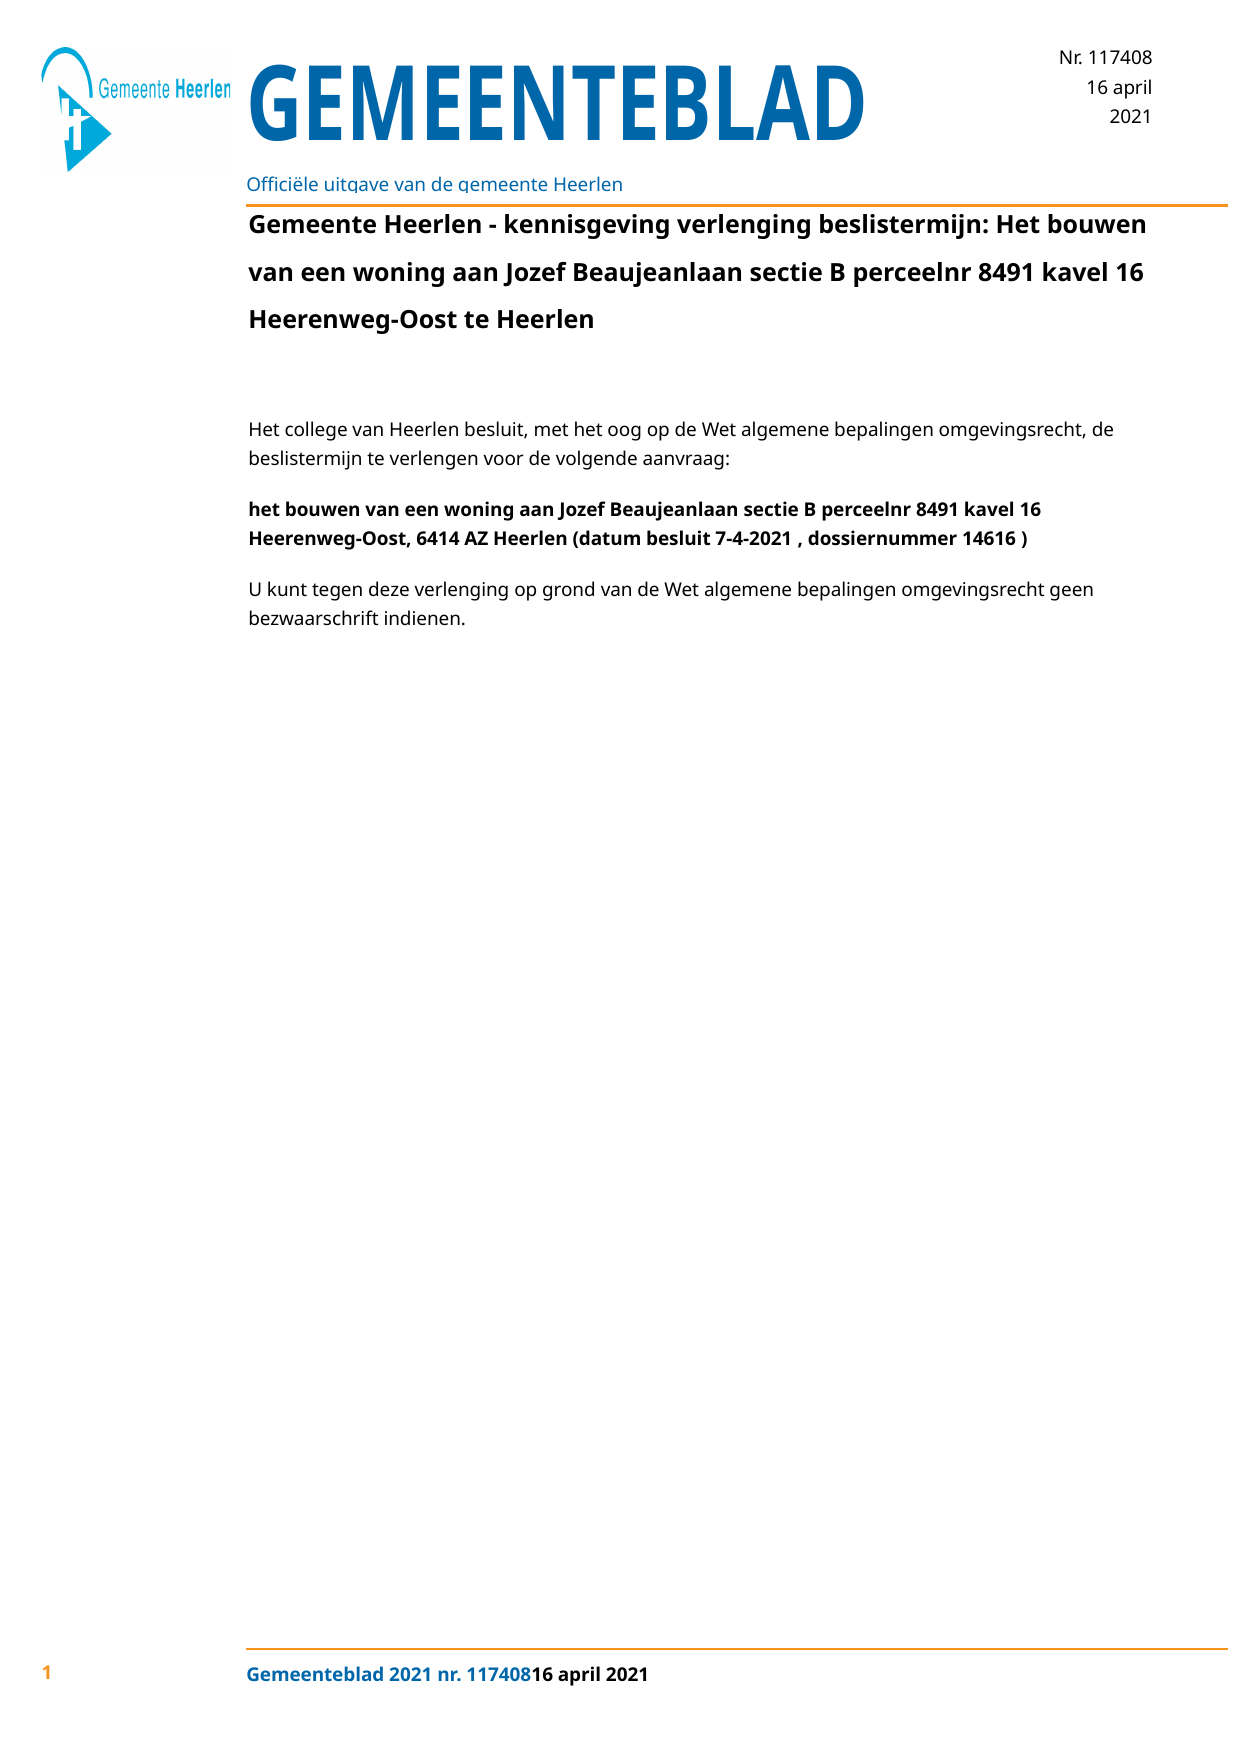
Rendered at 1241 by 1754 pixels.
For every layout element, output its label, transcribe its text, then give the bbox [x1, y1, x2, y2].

picture [41, 47, 231, 172]
text U kunt tegen deze verlenging op grond van de Wet algemene bepalingen omgevingsrecht geen bezwaarschrift indienen. [248, 576, 1152, 631]
text Het college van Heerlen besluit, met het oog op de Wet algemene bepalingen omgevingsrecht, de beslistermijn te verlengen voor de volgende aanvraag: [248, 416, 1152, 471]
text het bouwen van een woning aan Jozef Beaujeanlaan sectie B perceelnr 8491 kavel 16 Heerenweg-Oost, 6414 AZ Heerlen (datum besluit 7-4-2021 , dossiernummer 14616 ) [248, 496, 1152, 551]
text Gemeente Heerlen - kennisgeving verlenging beslistermijn: Het bouwen van een woning aan Jozef Beaujeanlaan sectie B perceelnr 8491 kavel 16 Heerenweg-Oost te Heerlen [248, 207, 1152, 336]
picture [41, 47, 59, 70]
